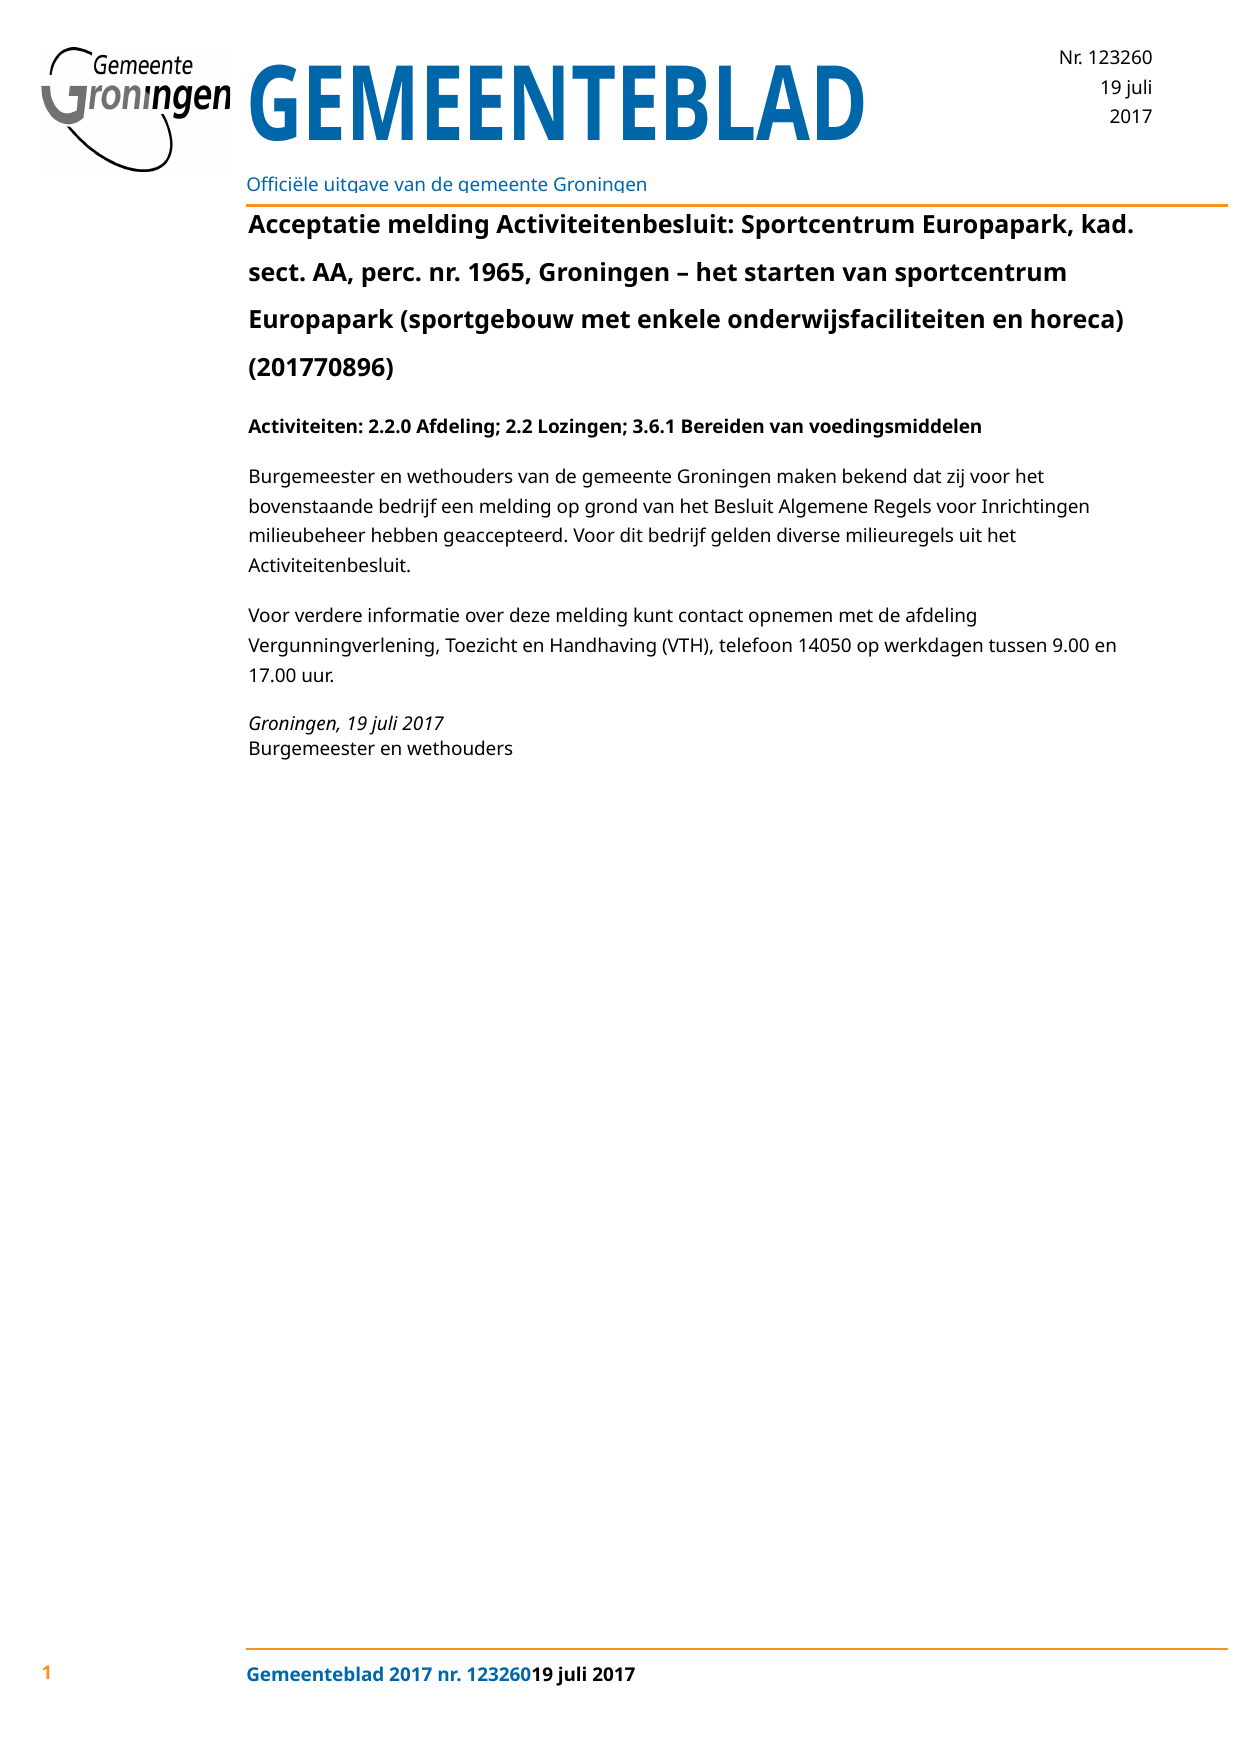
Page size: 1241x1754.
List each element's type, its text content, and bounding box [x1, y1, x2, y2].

text Burgemeester en wethouders van de gemeente Groningen maken bekend dat zij voor het bovenstaande bedrijf een melding op grond van het Besluit Algemene Regels voor Inrichtingen milieubeheer hebben geaccepteerd. Voor dit bedrijf gelden diverse milieuregels uit het Activiteitenbesluit. [248, 463, 1152, 578]
text Voor verdere informatie over deze melding kunt contact opnemen met de afdeling Vergunningverlening, Toezicht en Handhaving (VTH), telefoon 14050 op werkdagen tussen 9.00 en 17.00 uur. [248, 603, 1152, 688]
text Activiteiten: 2.2.0 Afdeling; 2.2 Lozingen; 3.6.1 Bereiden van voedingsmiddelen [248, 413, 1152, 439]
picture [41, 47, 231, 172]
text Groningen, 19 juli 2017 [248, 710, 1152, 735]
text Burgemeester en wethouders [248, 735, 1152, 761]
text Acceptatie melding Activiteitenbesluit: Sportcentrum Europapark, kad. sect. AA, perc. nr. 1965, Groningen – het starten van sportcentrum Europapark (sportgebouw met enkele onderwijsfaciliteiten en horeca) (201770896) [248, 207, 1152, 384]
